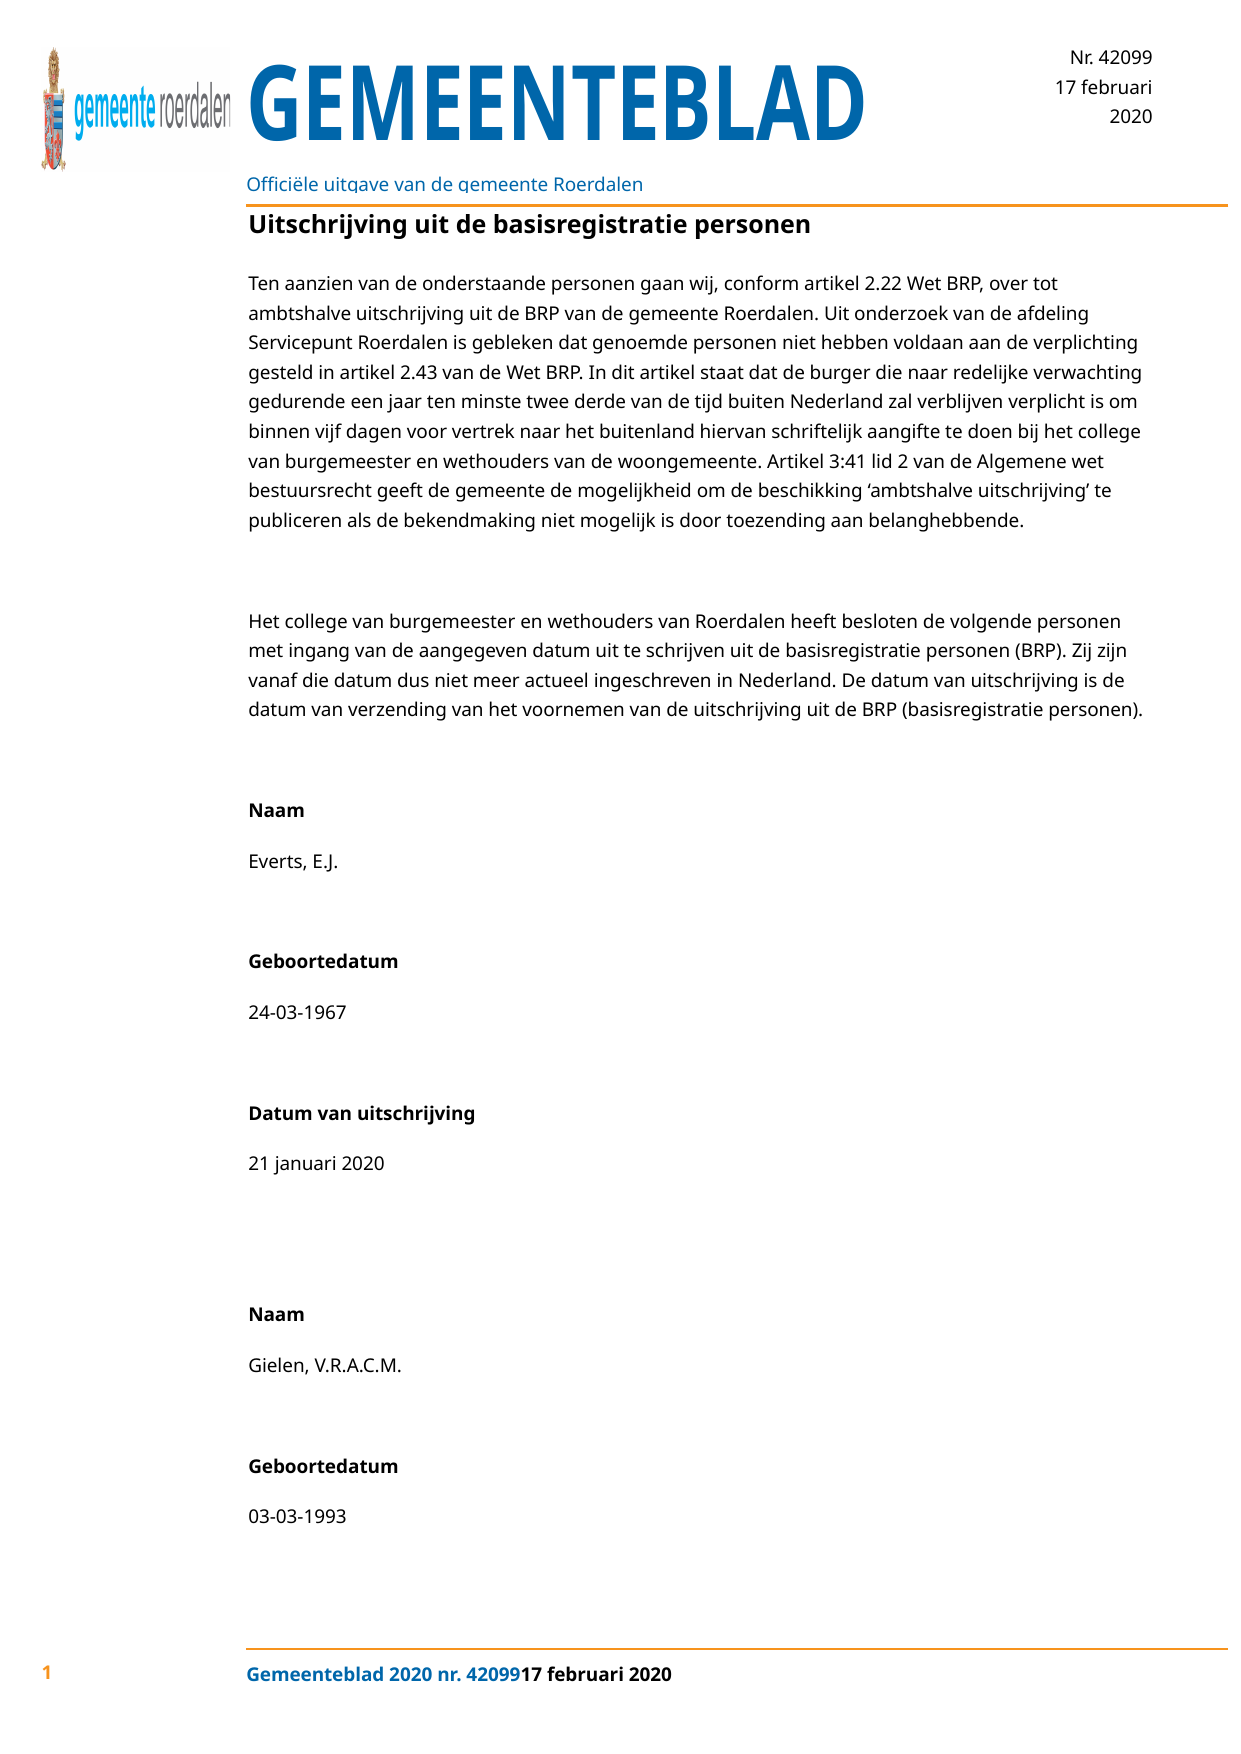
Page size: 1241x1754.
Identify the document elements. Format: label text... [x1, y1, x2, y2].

text Naam [248, 1302, 1152, 1327]
text Geboortedatum [248, 1453, 1152, 1478]
text Gielen, V.R.A.C.M. [248, 1352, 1152, 1378]
text Everts, E.J. [248, 848, 1152, 873]
text Datum van uitschrijving [248, 1100, 1152, 1126]
text Naam [248, 797, 1152, 823]
text 03-03-1993 [248, 1503, 1152, 1529]
text 21 januari 2020 [248, 1150, 1152, 1176]
picture [41, 47, 231, 172]
text Uitschrijving uit de basisregistratie personen [248, 207, 1152, 241]
text Ten aanzien van de onderstaande personen gaan wij, conform artikel 2.22 Wet BRP, over tot ambtshalve uitschrijving uit de BRP van de gemeente Roerdalen. Uit onderzoek van de afdeling Servicepunt Roerdalen is gebleken dat genoemde personen niet hebben voldaan aan de verplichting gesteld in artikel 2.43 van de Wet BRP. In dit artikel staat dat de burger die naar redelijke verwachting gedurende een jaar ten minste twee derde van de tijd buiten Nederland zal verblijven verplicht is om binnen vijf dagen voor vertrek naar het buitenland hiervan schriftelijk aangifte te doen bij het college van burgemeester en wethouders van de woongemeente. Artikel 3:41 lid 2 van de Algemene wet bestuursrecht geeft de gemeente de mogelijkheid om de beschikking ‘ambtshalve uitschrijving’ te publiceren als de bekendmaking niet mogelijk is door toezending aan belanghebbende. [248, 270, 1152, 533]
text 24-03-1967 [248, 999, 1152, 1025]
text Geboortedatum [248, 949, 1152, 974]
text Het college van burgemeester en wethouders van Roerdalen heeft besloten de volgende personen met ingang van de aangegeven datum uit te schrijven uit de basisregistratie personen (BRP). Zij zijn vanaf die datum dus niet meer actueel ingeschreven in Nederland. De datum van uitschrijving is de datum van verzending van het voornemen van de uitschrijving uit de BRP (basisregistratie personen). [248, 608, 1152, 722]
